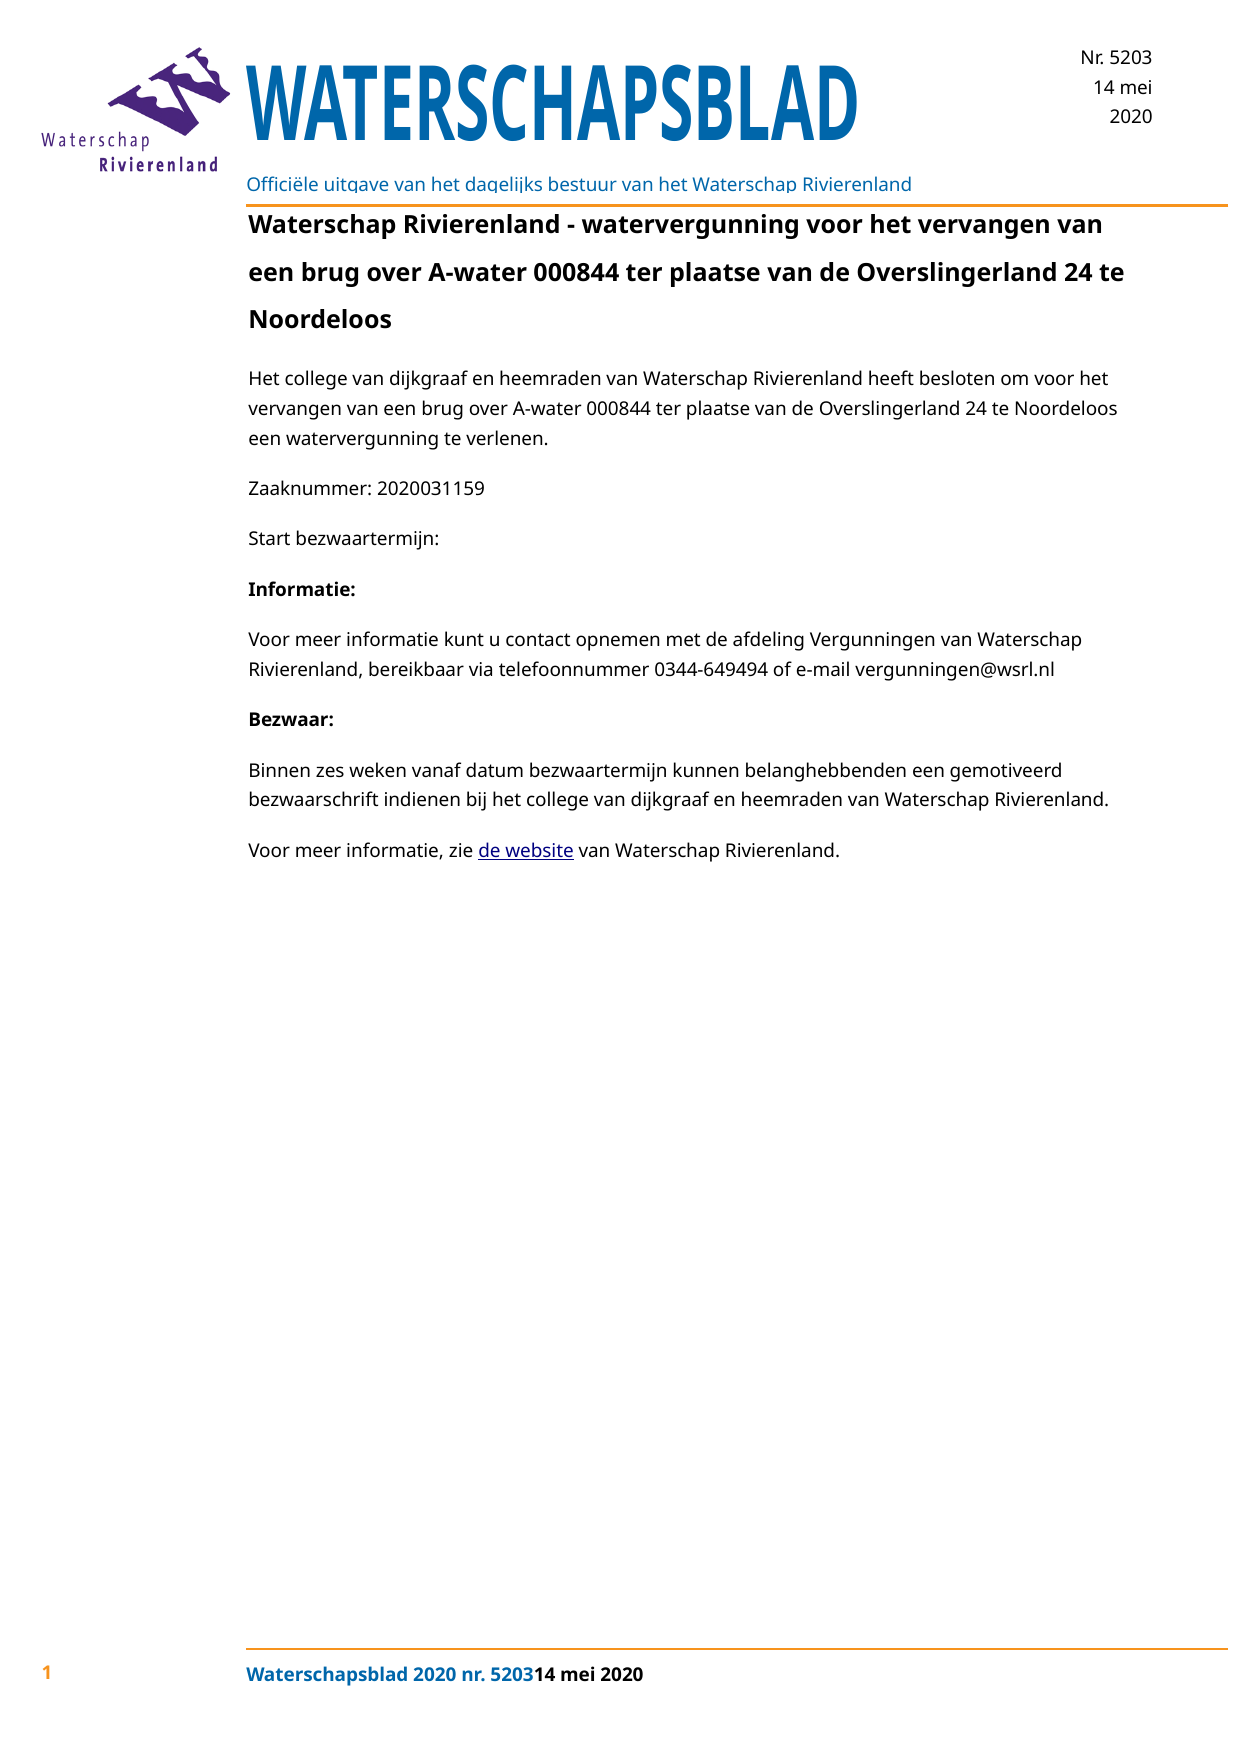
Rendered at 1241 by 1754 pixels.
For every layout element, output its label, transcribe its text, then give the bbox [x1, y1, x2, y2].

text Informatie: [248, 576, 1152, 602]
text Zaaknummer: 2020031159 [248, 475, 1152, 501]
text Start bezwaartermijn: [248, 526, 1152, 551]
text Waterschap Rivierenland - watervergunning voor het vervangen van een brug over A-water 000844 ter plaatse van de Overslingerland 24 te Noordeloos [248, 207, 1152, 336]
text Voor meer informatie kunt u contact opnemen met de afdeling Vergunningen van Waterschap Rivierenland, bereikbaar via telefoonnummer 0344-649494 of e-mail vergunningen@wsrl.nl [248, 626, 1152, 682]
picture [41, 47, 231, 172]
text Bezwaar: [248, 706, 1152, 732]
text Binnen zes weken vanaf datum bezwaartermijn kunnen belanghebbenden een gemotiveerd bezwaarschrift indienen bij het college van dijkgraaf en heemraden van Waterschap Rivierenland. [248, 757, 1152, 812]
text Voor meer informatie, zie de website van Waterschap Rivierenland. [248, 837, 1152, 862]
text Het college van dijkgraaf en heemraden van Waterschap Rivierenland heeft besloten om voor het vervangen van een brug over A-water 000844 ter plaatse van de Overslingerland 24 te Noordeloos een watervergunning te verlenen. [248, 366, 1152, 450]
